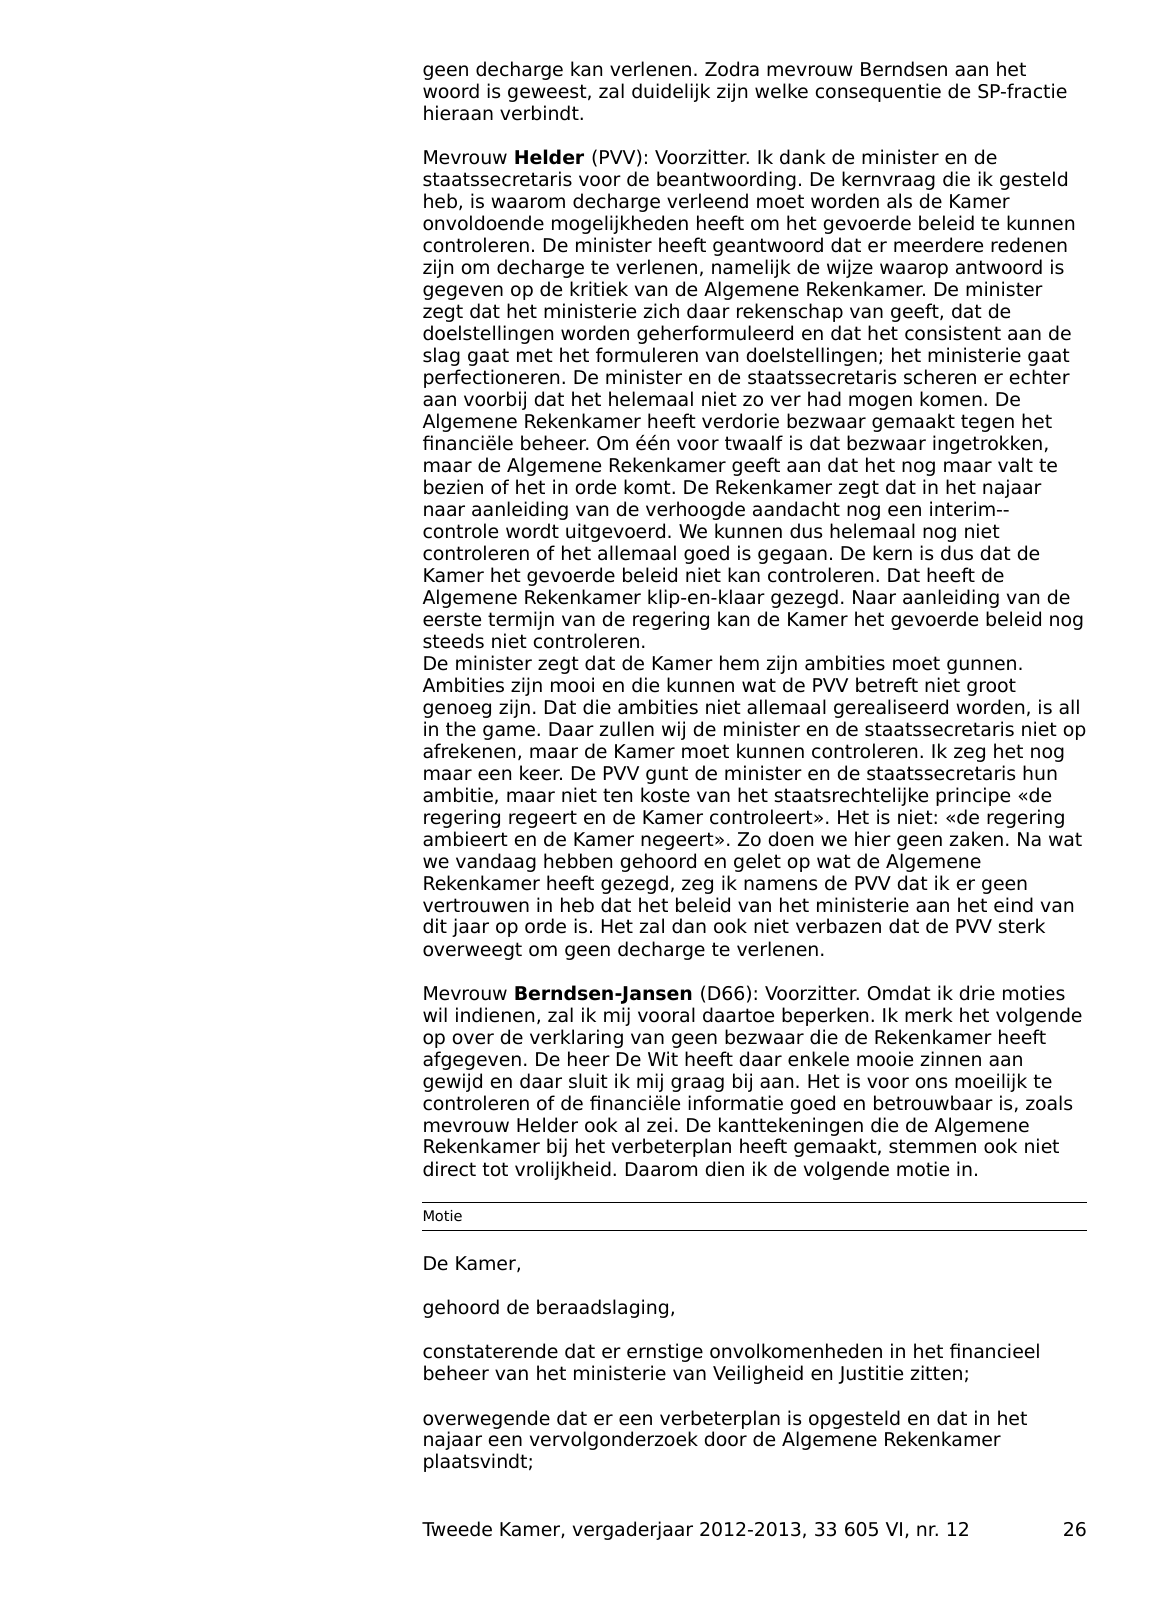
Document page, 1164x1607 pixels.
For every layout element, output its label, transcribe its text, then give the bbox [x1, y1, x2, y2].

text gehoord de beraadslaging, [422, 1297, 1087, 1319]
table_header Motie [422, 1203, 1087, 1230]
text geen decharge kan verlenen. Zodra mevrouw Berndsen aan het woord is geweest, zal duidelijk zijn welke consequentie de SP-fractie hieraan verbindt. [422, 59, 1087, 125]
text constaterende dat er ernstige onvolkomenheden in het financieel beheer van het ministerie van Veiligheid en Justitie zitten; [422, 1341, 1087, 1385]
text overwegende dat er een verbeterplan is opgesteld en dat in het najaar een vervolgonderzoek door de Algemene Rekenkamer plaatsvindt; [422, 1407, 1087, 1473]
text Mevrouw Berndsen-Jansen (D66): Voorzitter. Omdat ik drie moties wil indienen, zal ik mij vooral daartoe beperken. Ik merk het volgende op over de verklaring van geen bezwaar die de Rekenkamer heeft afgegeven. De heer De Wit heeft daar enkele mooie zinnen aan gewijd en daar sluit ik mij graag bij aan. Het is voor ons moeilijk te controleren of de financiële informatie goed en betrouwbaar is, zoals mevrouw Helder ook al zei. De kanttekeningen die de Algemene Rekenkamer bij het verbeterplan heeft gemaakt, stemmen ook niet direct tot vrolijkheid. Daarom dien ik de volgende motie in. [422, 983, 1087, 1180]
text De Kamer, [422, 1253, 1087, 1275]
text De minister zegt dat de Kamer hem zijn ambities moet gunnen. Ambities zijn mooi en die kunnen wat de PVV betreft niet groot genoeg zijn. Dat die ambities niet allemaal gerealiseerd worden, is all in the game. Daar zullen wij de minister en de staatssecretaris niet op afrekenen, maar de Kamer moet kunnen controleren. Ik zeg het nog maar een keer. De PVV gunt de minister en de staatssecretaris hun ambitie, maar niet ten koste van het staatsrechtelijke principe «de regering regeert en de Kamer controleert». Het is niet: «de regering ambieert en de Kamer negeert». Zo doen we hier geen zaken. Na wat we vandaag hebben gehoord en gelet op wat de Algemene Rekenkamer heeft gezegd, zeg ik namens de PVV dat ik er geen vertrouwen in heb dat het beleid van het ministerie aan het eind van dit jaar op orde is. Het zal dan ook niet verbazen dat de PVV sterk overweegt om geen decharge te verlenen. [422, 653, 1087, 960]
text Mevrouw Helder (PVV): Voorzitter. Ik dank de minister en de staatssecretaris voor de beantwoording. De kernvraag die ik gesteld heb, is waarom decharge verleend moet worden als de Kamer onvoldoende mogelijkheden heeft om het gevoerde beleid te kunnen controleren. De minister heeft geantwoord dat er meerdere redenen zijn om decharge te verlenen, namelijk de wijze waarop antwoord is gegeven op de kritiek van de Algemene Rekenkamer. De minister zegt dat het ministerie zich daar rekenschap van geeft, dat de doelstellingen worden geherformuleerd en dat het consistent aan de slag gaat met het formuleren van doelstellingen; het ministerie gaat perfectioneren. De minister en de staatssecretaris scheren er echter aan voorbij dat het helemaal niet zo ver had mogen komen. De Algemene Rekenkamer heeft verdorie bezwaar gemaakt tegen het financiële beheer. Om één voor twaalf is dat bezwaar ingetrokken, maar de Algemene Rekenkamer geeft aan dat het nog maar valt te bezien of het in orde komt. De Rekenkamer zegt dat in het najaar naar aanleiding van de verhoogde aandacht nog een interim--controle wordt uitgevoerd. We kunnen dus helemaal nog niet controleren of het allemaal goed is gegaan. De kern is dus dat de Kamer het gevoerde beleid niet kan controleren. Dat heeft de Algemene Rekenkamer klip-en-klaar gezegd. Naar aanleiding van de eerste termijn van de regering kan de Kamer het gevoerde beleid nog steeds niet controleren. [422, 147, 1087, 653]
